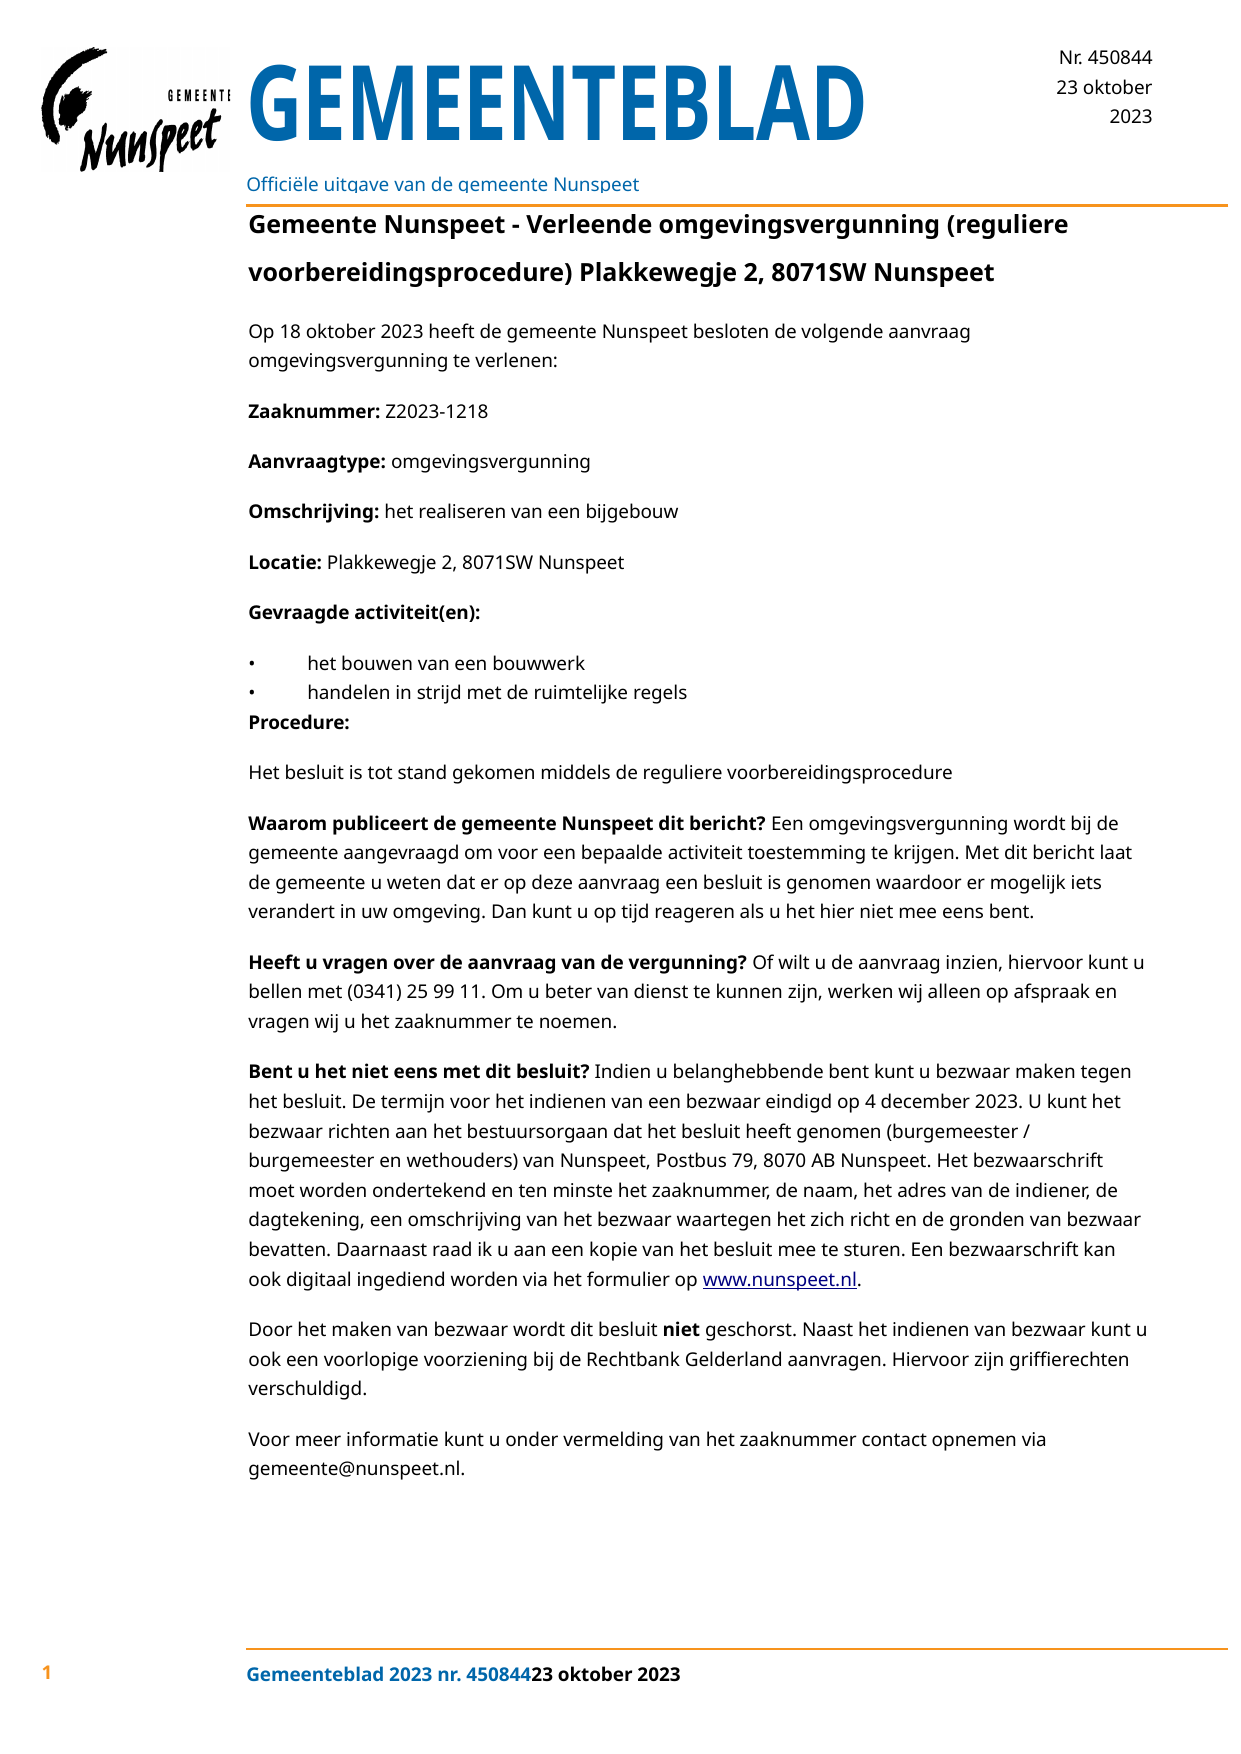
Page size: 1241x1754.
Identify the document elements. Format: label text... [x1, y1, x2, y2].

text Door het maken van bezwaar wordt dit besluit niet geschorst. Naast het indienen van bezwaar kunt u ook een voorlopige voorziening bij de Rechtbank Gelderland aanvragen. Hiervoor zijn griffierechten verschuldigd. [248, 1316, 1152, 1401]
text Heeft u vragen over de aanvraag van de vergunning? Of wilt u de aanvraag inzien, hiervoor kunt u bellen met (0341) 25 99 11. Om u beter van dienst te kunnen zijn, werken wij alleen op afspraak en vragen wij u het zaaknummer te noemen. [248, 949, 1152, 1034]
text Bent u het niet eens met dit besluit? Indien u belanghebbende bent kunt u bezwaar maken tegen het besluit. De termijn voor het indienen van een bezwaar eindigd op 4 december 2023. U kunt het bezwaar richten aan het bestuursorgaan dat het besluit heeft genomen (burgemeester / burgemeester en wethouders) van Nunspeet, Postbus 79, 8070 AB Nunspeet. Het bezwaarschrift moet worden ondertekend en ten minste het zaaknummer, de naam, het adres van de indiener, de dagtekening, een omschrijving van het bezwaar waartegen het zich richt en de gronden van bezwaar bevatten. Daarnaast raad ik u aan een kopie van het besluit mee te sturen. Een bezwaarschrift kan ook digitaal ingediend worden via het formulier op www.nunspeet.nl. [248, 1059, 1152, 1292]
list handelen in strijd met de ruimtelijke regels [248, 679, 1152, 705]
text Omschrijving: het realiseren van een bijgebouw [248, 499, 1152, 524]
list het bouwen van een bouwwerk [248, 650, 1152, 676]
text Locatie: Plakkewegje 2, 8071SW Nunspeet [248, 549, 1152, 575]
text Op 18 oktober 2023 heeft de gemeente Nunspeet besloten de volgende aanvraag omgevingsvergunning te verlenen: [248, 318, 1152, 373]
picture [41, 47, 231, 172]
text Gevraagde activiteit(en): [248, 599, 1152, 625]
text Waarom publiceert de gemeente Nunspeet dit bericht? Een omgevingsvergunning wordt bij de gemeente aangevraagd om voor een bepaalde activiteit toestemming te krijgen. Met dit bericht laat de gemeente u weten dat er op deze aanvraag een besluit is genomen waardoor er mogelijk iets verandert in uw omgeving. Dan kunt u op tijd reageren als u het hier niet mee eens bent. [248, 810, 1152, 924]
text Gemeente Nunspeet - Verleende omgevingsvergunning (reguliere voorbereidingsprocedure) Plakkewegje 2, 8071SW Nunspeet [248, 207, 1152, 288]
text Procedure: [248, 709, 1152, 735]
text Zaaknummer: Z2023-1218 [248, 398, 1152, 424]
text Het besluit is tot stand gekomen middels de reguliere voorbereidingsprocedure [248, 759, 1152, 785]
text Voor meer informatie kunt u onder vermelding van het zaaknummer contact opnemen via gemeente@nunspeet.nl. [248, 1426, 1152, 1481]
text Aanvraagtype: omgevingsvergunning [248, 448, 1152, 474]
